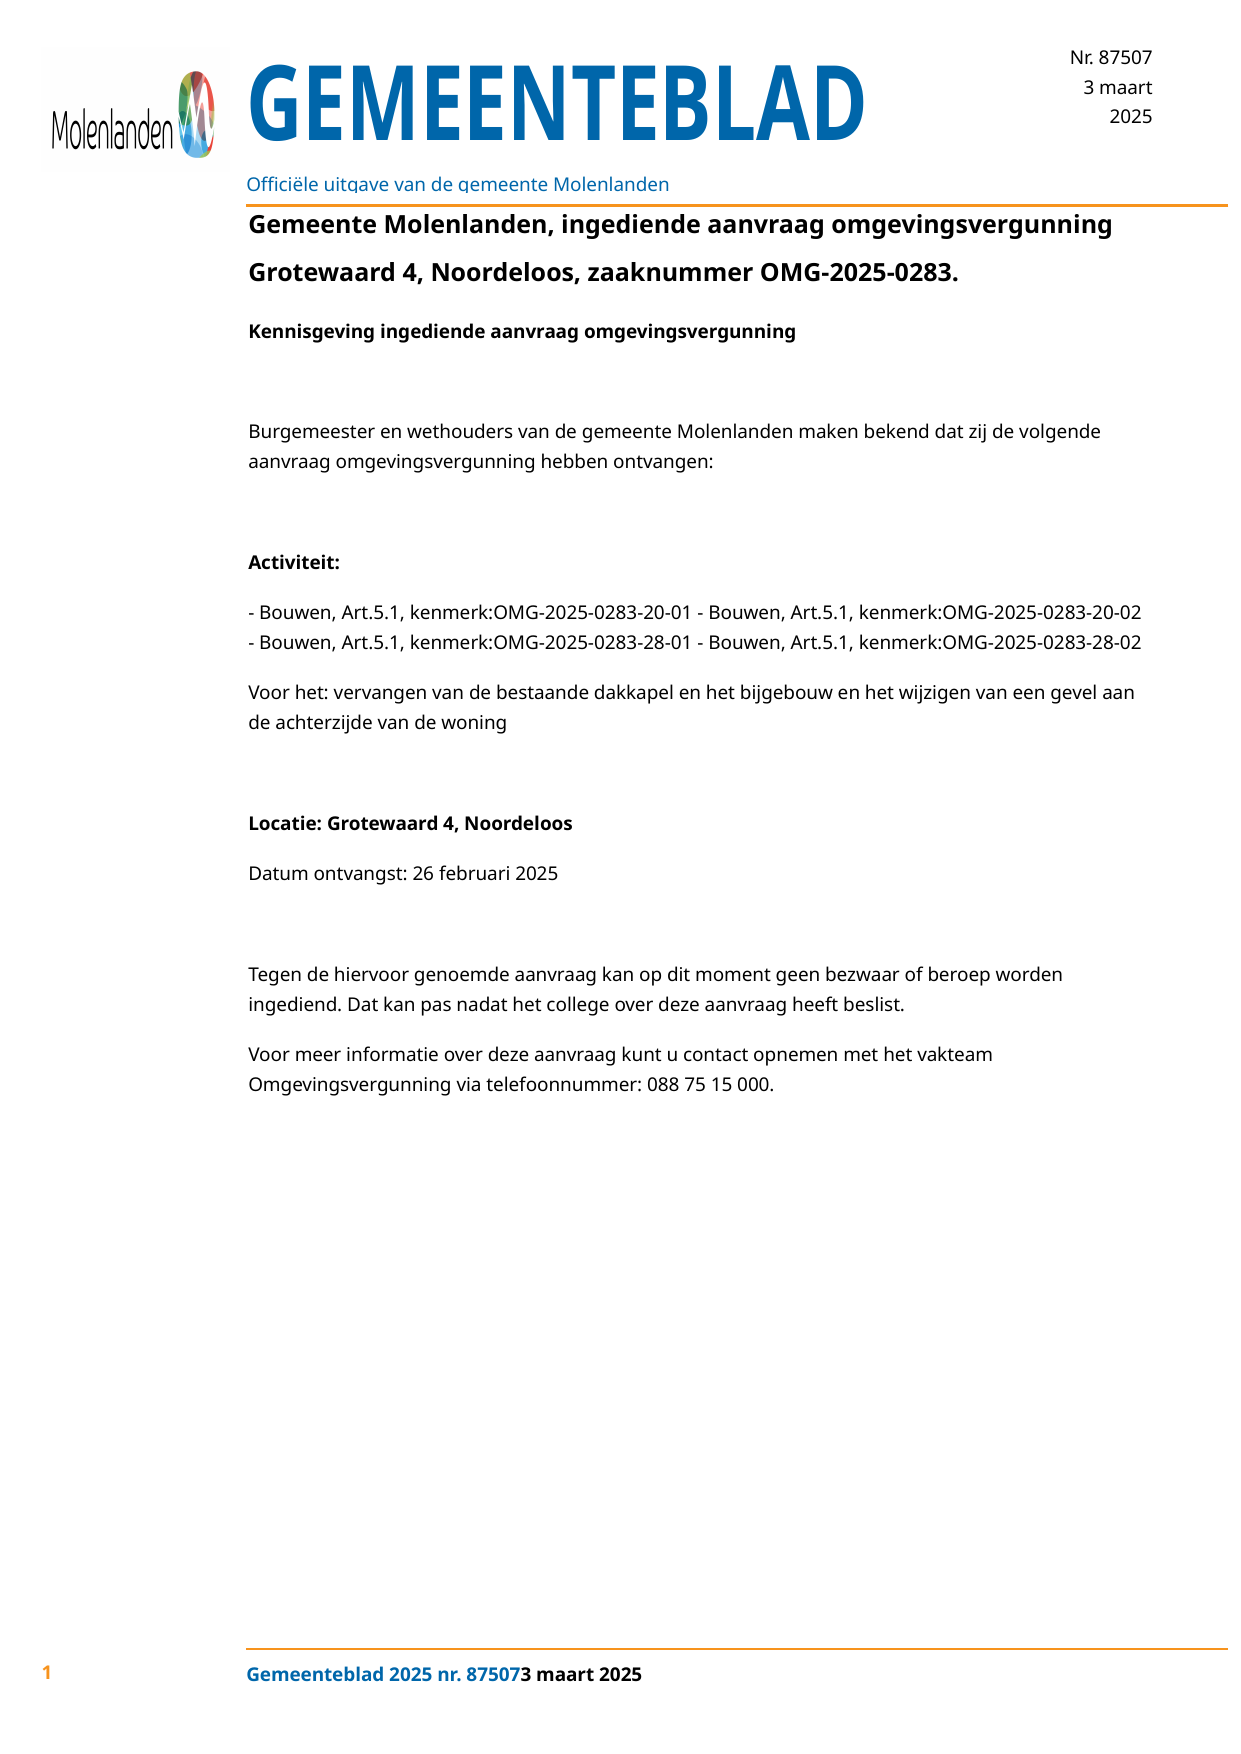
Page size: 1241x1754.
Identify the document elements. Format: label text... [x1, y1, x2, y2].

text - Bouwen, Art.5.1, kenmerk:OMG-2025-0283-20-01 - Bouwen, Art.5.1, kenmerk:OMG-2025-0283-20-02 - Bouwen, Art.5.1, kenmerk:OMG-2025-0283-28-01 - Bouwen, Art.5.1, kenmerk:OMG-2025-0283-28-02 [248, 599, 1152, 655]
picture [41, 47, 231, 172]
text Tegen de hiervoor genoemde aanvraag kan op dit moment geen bezwaar of beroep worden ingediend. Dat kan pas nadat het college over deze aanvraag heeft beslist. [248, 961, 1152, 1017]
text Locatie: Grotewaard 4, Noordeloos [248, 810, 1152, 836]
text Voor meer informatie over deze aanvraag kunt u contact opnemen met het vakteam Omgevingsvergunning via telefoonnummer: 088 75 15 000. [248, 1041, 1152, 1097]
text Voor het: vervangen van de bestaande dakkapel en het bijgebouw en het wijzigen van een gevel aan de achterzijde van de woning [248, 679, 1152, 735]
text Kennisgeving ingediende aanvraag omgevingsvergunning [248, 318, 1152, 344]
text Burgemeester en wethouders van de gemeente Molenlanden maken bekend dat zij de volgende aanvraag omgevingsvergunning hebben ontvangen: [248, 419, 1152, 474]
text Gemeente Molenlanden, ingediende aanvraag omgevingsvergunning Grotewaard 4, Noordeloos, zaaknummer OMG-2025-0283. [248, 207, 1152, 288]
text Datum ontvangst: 26 februari 2025 [248, 860, 1152, 886]
text Activiteit: [248, 549, 1152, 575]
